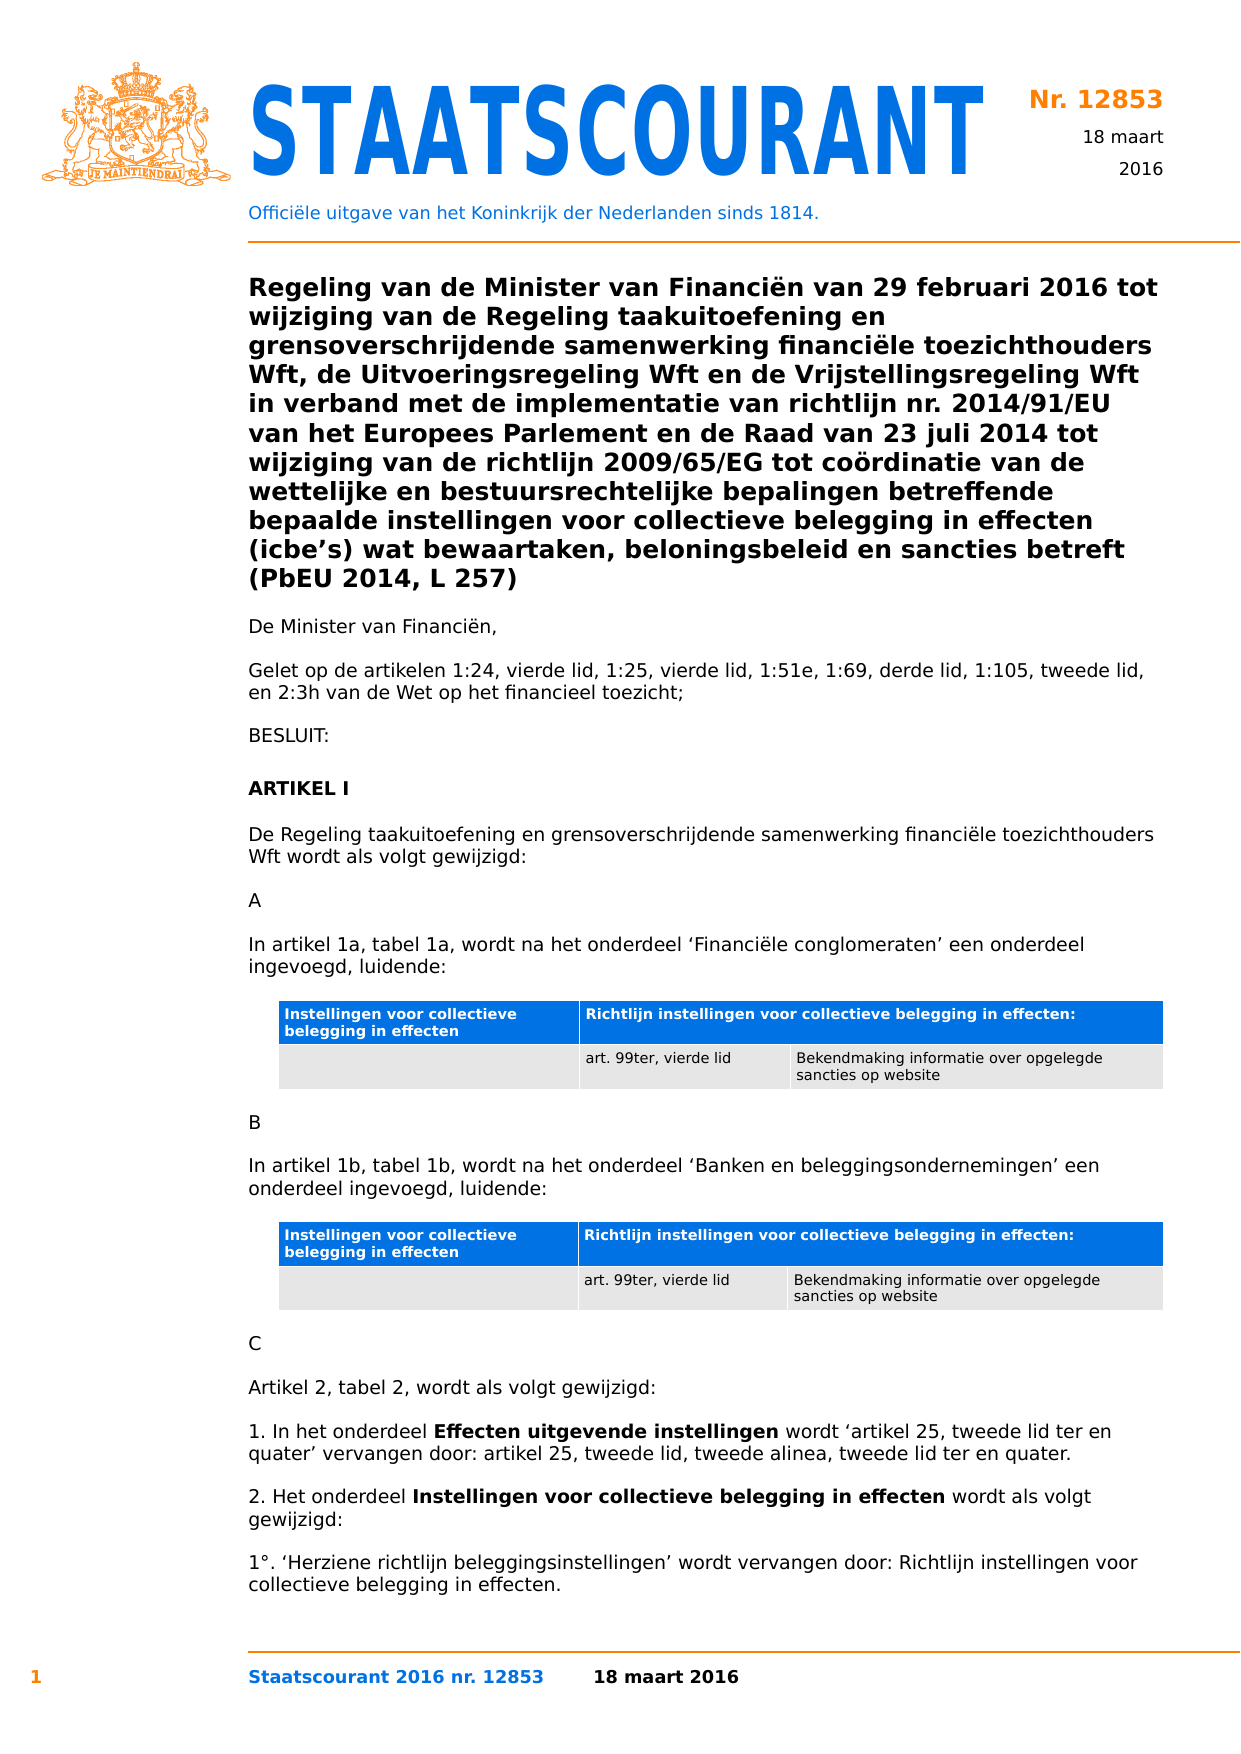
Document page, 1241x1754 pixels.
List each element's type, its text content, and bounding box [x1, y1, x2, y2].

text De Regeling taakuitoefening en grensoverschrijdende samenwerking financiële toezichthouders Wft wordt als volgt gewijzigd: [248, 824, 1163, 868]
table_header Instellingen voor collectieve belegging in effecten [279, 1001, 579, 1044]
table_cell 2016 [998, 153, 1240, 203]
table_header STAATSCOURANT [248, 62, 998, 203]
table_header Instellingen voor collectieve belegging in effecten [279, 1222, 578, 1266]
text B [248, 1112, 1163, 1133]
text A [248, 890, 1163, 912]
table_cell Officiële uitgave van het Koninkrijk der Nederlanden sinds 1814. [248, 203, 1240, 241]
text Artikel 2, tabel 2, wordt als volgt gewijzigd: [248, 1377, 1163, 1399]
table_cell Bekendmaking informatie over opgelegde sancties op website [788, 1267, 1163, 1310]
subtitle ARTIKEL I [248, 777, 1163, 799]
text In artikel 1b, tabel 1b, wordt na het onderdeel ‘Banken en beleggingsondernemingen’ een onderdeel ingevoegd, luidende: [248, 1155, 1163, 1199]
table_cell 18 maart [998, 121, 1240, 153]
table_cell art. 99ter, vierde lid [580, 1045, 790, 1089]
table_header [25, 62, 248, 241]
text 1°. ‘Herziene richtlijn beleggingsinstellingen’ wordt vervangen door: Richtlijn instellingen voor collectieve belegging in effecten. [248, 1552, 1163, 1596]
table_cell [279, 1267, 578, 1310]
text 1. In het onderdeel Effecten uitgevende instellingen wordt ‘artikel 25, tweede lid ter en quater’ vervangen door: artikel 25, tweede lid, tweede alinea, tweede lid ter en quater. [248, 1421, 1163, 1464]
table_header Richtlijn instellingen voor collectieve belegging in effecten: [579, 1222, 1163, 1266]
table_cell [279, 1045, 579, 1089]
table_cell Bekendmaking informatie over opgelegde sancties op website [791, 1045, 1163, 1089]
subtitle Regeling van de Minister van Financiën van 29 februari 2016 tot wijziging van de Regeling taakuitoefening en grensoverschrijdende samenwerking financiële toezichthouders Wft, de Uitvoeringsregeling Wft en de Vrijstellingsregeling Wft in verband met de implementatie van richtlijn nr. 2014/91/EU van het Europees Parlement en de Raad van 23 juli 2014 tot wijziging van de richtlijn 2009/65/EG tot coördinatie van de wettelijke en bestuursrechtelijke bepalingen betreffende bepaalde instellingen voor collectieve belegging in effecten (icbe’s) wat bewaartaken, beloningsbeleid en sancties betreft (PbEU 2014, L 257) [248, 273, 1163, 594]
table_header Richtlijn instellingen voor collectieve belegging in effecten: [580, 1001, 1163, 1044]
text In artikel 1a, tabel 1a, wordt na het onderdeel ‘Financiële conglomeraten’ een onderdeel ingevoegd, luidende: [248, 934, 1163, 978]
table_header Nr. 12853 [998, 62, 1240, 121]
text BESLUIT: [248, 725, 1163, 747]
text C [248, 1333, 1163, 1355]
text Gelet op de artikelen 1:24, vierde lid, 1:25, vierde lid, 1:51e, 1:69, derde lid, 1:105, tweede lid, en 2:3h van de Wet op het financieel toezicht; [248, 659, 1163, 703]
text 2. Het onderdeel Instellingen voor collectieve belegging in effecten wordt als volgt gewijzigd: [248, 1486, 1163, 1530]
table_cell art. 99ter, vierde lid [579, 1267, 787, 1310]
picture [41, 62, 231, 186]
text De Minister van Financiën, [248, 616, 1163, 638]
